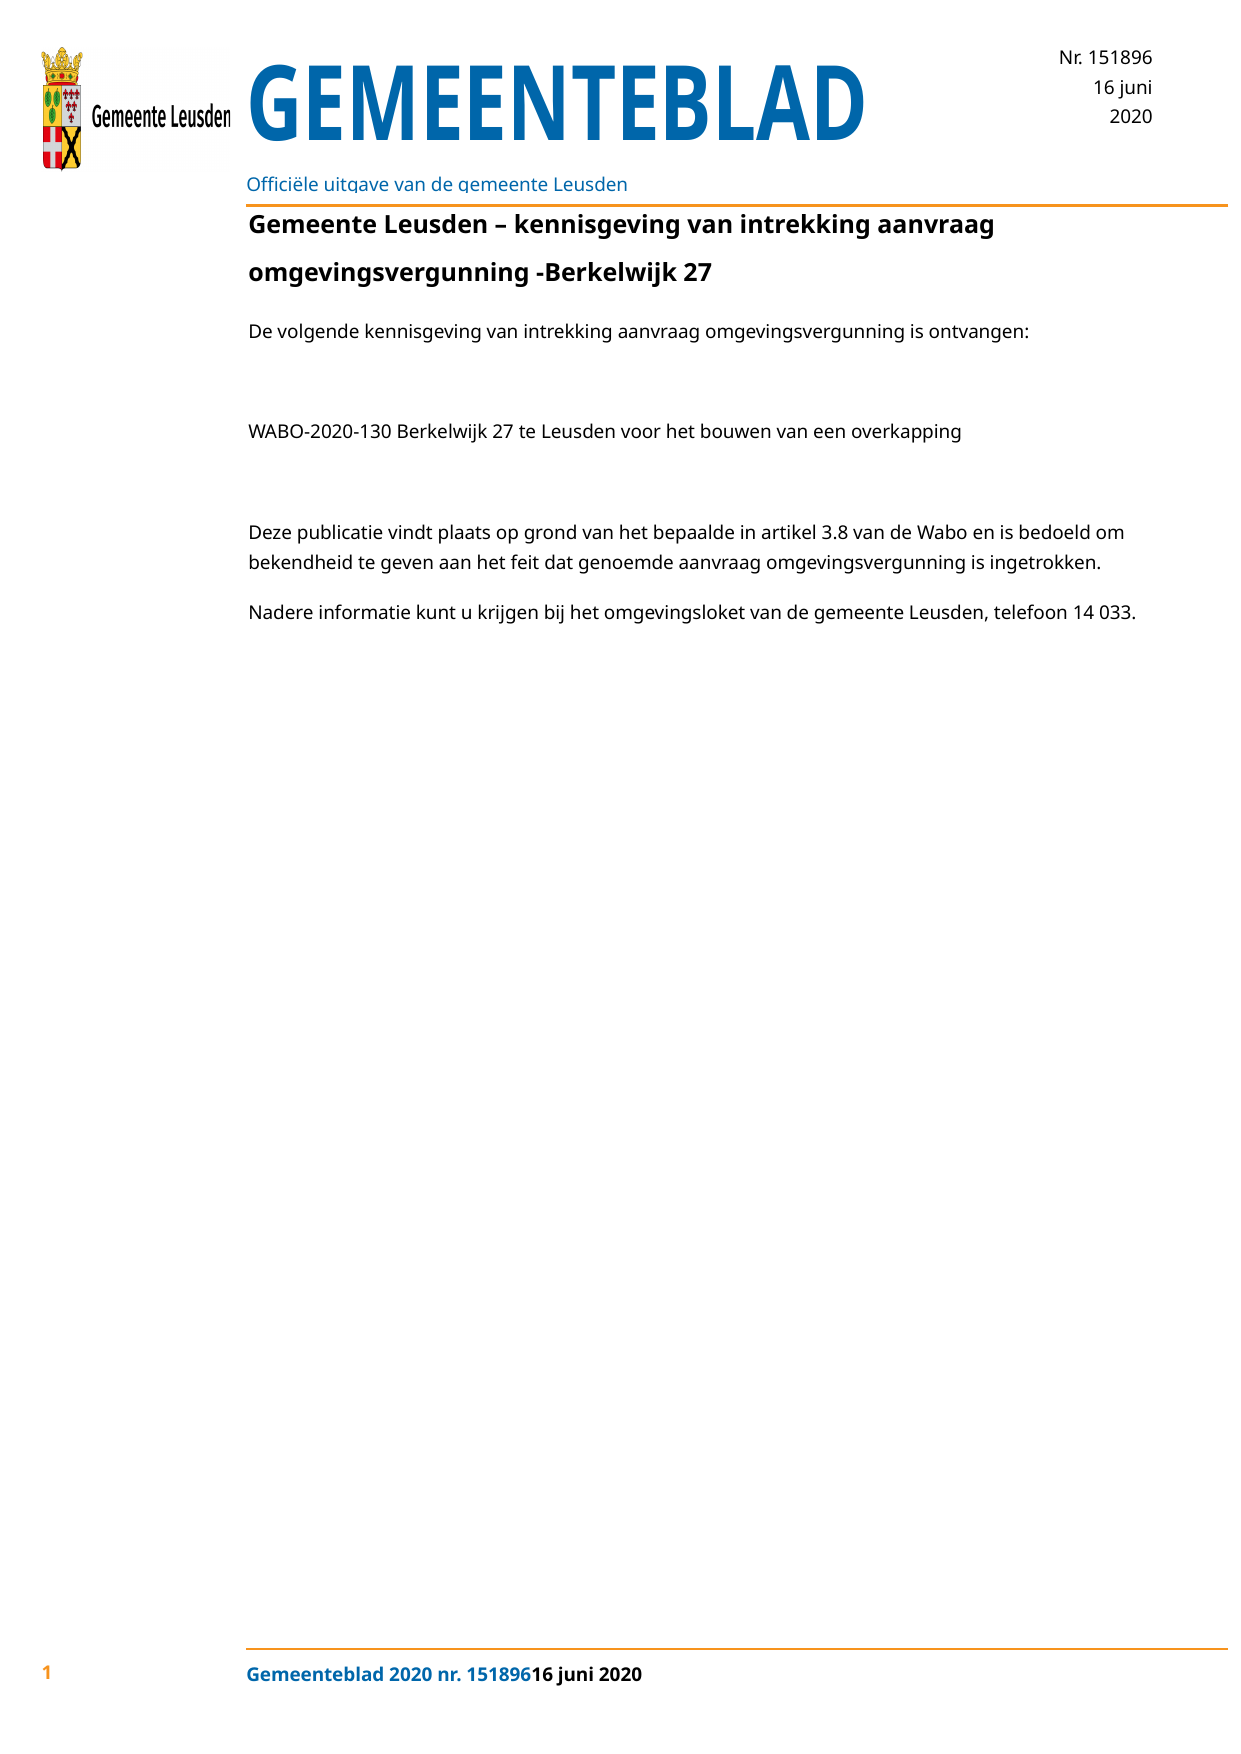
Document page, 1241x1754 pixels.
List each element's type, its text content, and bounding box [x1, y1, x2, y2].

picture [41, 47, 231, 172]
text WABO-2020-130 Berkelwijk 27 te Leusden voor het bouwen van een overkapping [248, 419, 1152, 444]
text De volgende kennisgeving van intrekking aanvraag omgevingsvergunning is ontvangen: [248, 318, 1152, 344]
text Deze publicatie vindt plaats op grond van het bepaalde in artikel 3.8 van de Wabo en is bedoeld om bekendheid te geven aan het feit dat genoemde aanvraag omgevingsvergunning is ingetrokken. [248, 519, 1152, 575]
text Gemeente Leusden – kennisgeving van intrekking aanvraag omgevingsvergunning -Berkelwijk 27 [248, 207, 1152, 288]
text Nadere informatie kunt u krijgen bij het omgevingsloket van de gemeente Leusden, telefoon 14 033. [248, 599, 1152, 625]
